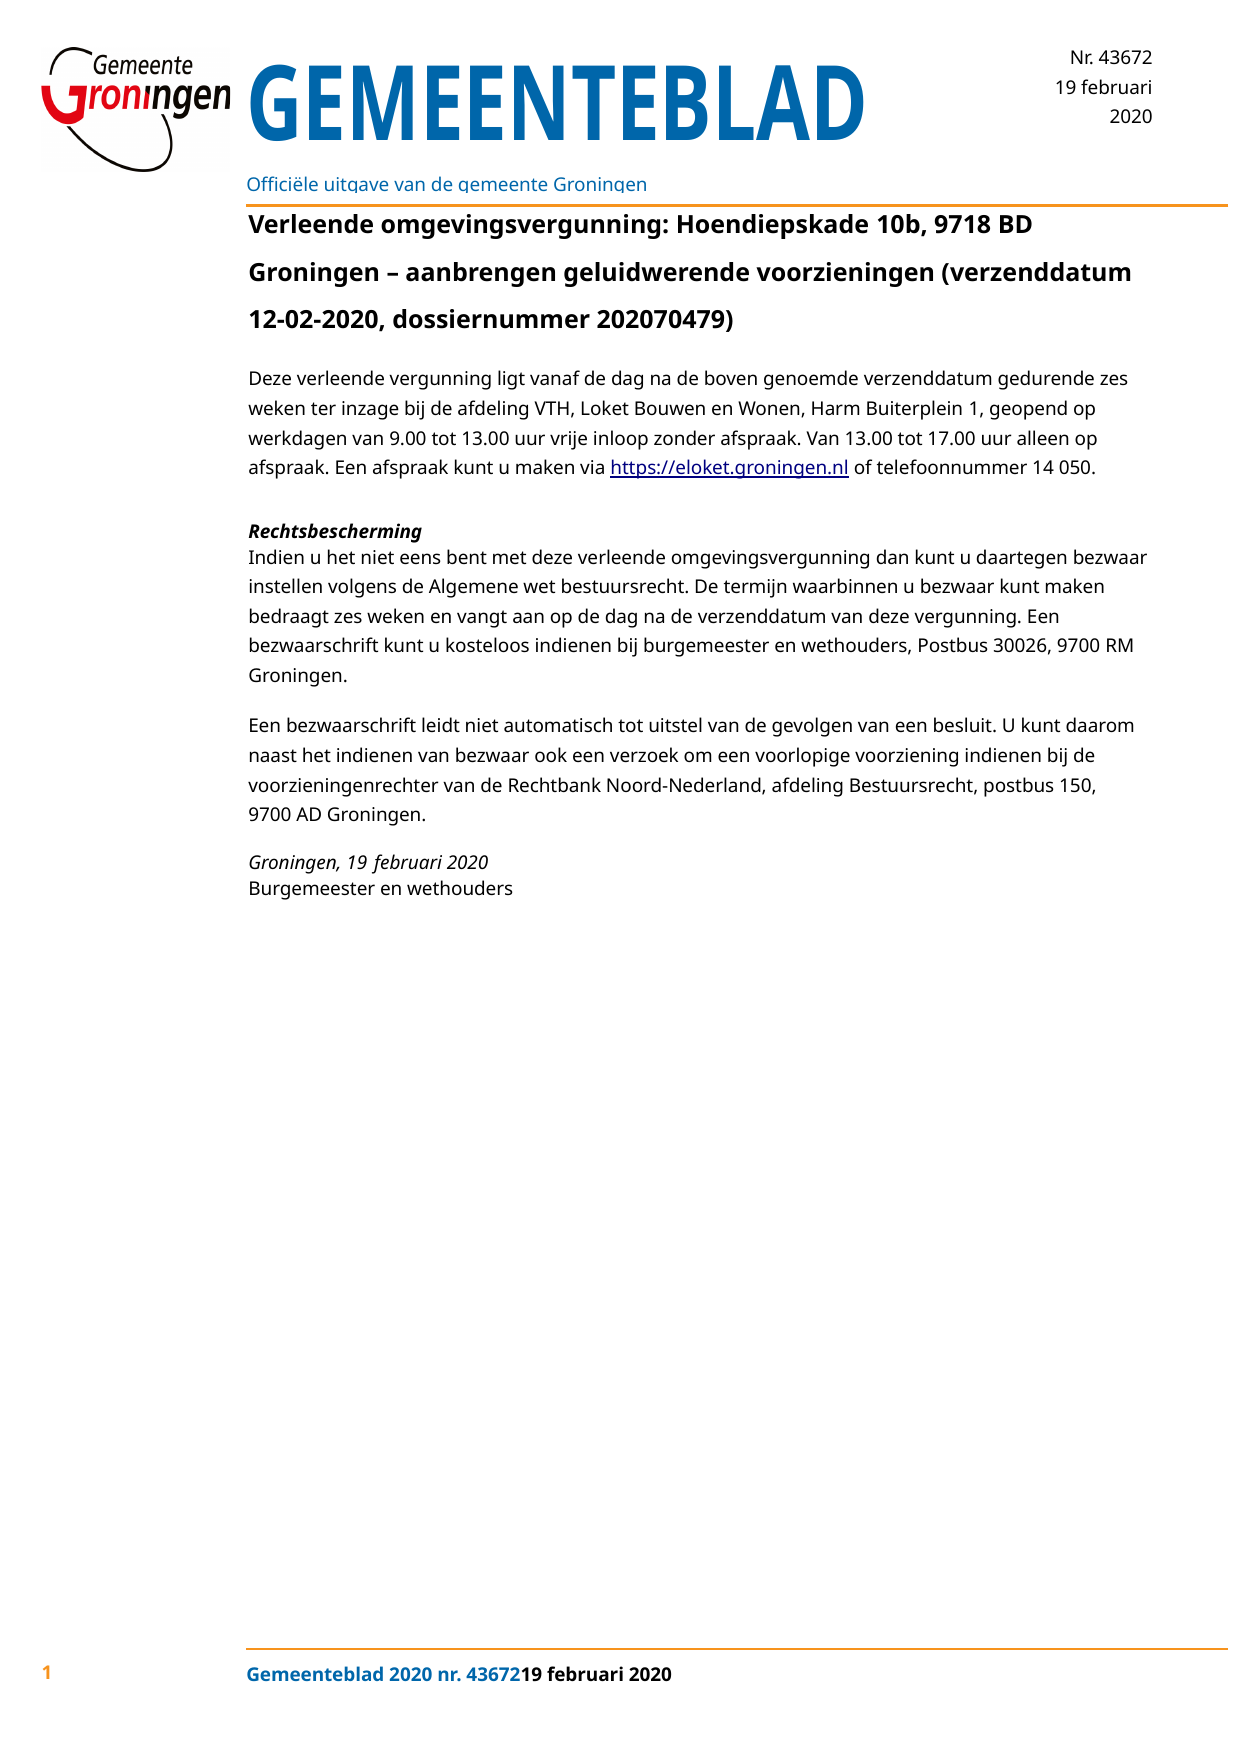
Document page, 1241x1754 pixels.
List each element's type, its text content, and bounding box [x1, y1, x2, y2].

text Deze verleende vergunning ligt vanaf de dag na de boven genoemde verzenddatum gedurende zes weken ter inzage bij de afdeling VTH, Loket Bouwen en Wonen, Harm Buiterplein 1, geopend op werkdagen van 9.00 tot 13.00 uur vrije inloop zonder afspraak. Van 13.00 tot 17.00 uur alleen op afspraak. Een afspraak kunt u maken via https://eloket.groningen.nl of telefoonnummer 14 050. [248, 366, 1152, 480]
text Een bezwaarschrift leidt niet automatisch tot uitstel van de gevolgen van een besluit. U kunt daarom naast het indienen van bezwaar ook een verzoek om een voorlopige voorziening indienen bij de voorzieningenrechter van de Rechtbank Noord-Nederland, afdeling Bestuursrecht, postbus 150, 9700 AD Groningen. [248, 713, 1152, 827]
picture [41, 47, 231, 172]
text Burgemeester en wethouders [248, 875, 1152, 901]
text Rechtsbescherming [248, 518, 1152, 544]
text Groningen, 19 februari 2020 [248, 849, 1152, 875]
text Verleende omgevingsvergunning: Hoendiepskade 10b, 9718 BD Groningen – aanbrengen geluidwerende voorzieningen (verzenddatum 12-02-2020, dossiernummer 202070479) [248, 207, 1152, 336]
text Indien u het niet eens bent met deze verleende omgevingsvergunning dan kunt u daartegen bezwaar instellen volgens de Algemene wet bestuursrecht. De termijn waarbinnen u bezwaar kunt maken bedraagt zes weken en vangt aan op de dag na de verzenddatum van deze vergunning. Een bezwaarschrift kunt u kosteloos indienen bij burgemeester en wethouders, Postbus 30026, 9700 RM Groningen. [248, 544, 1152, 688]
